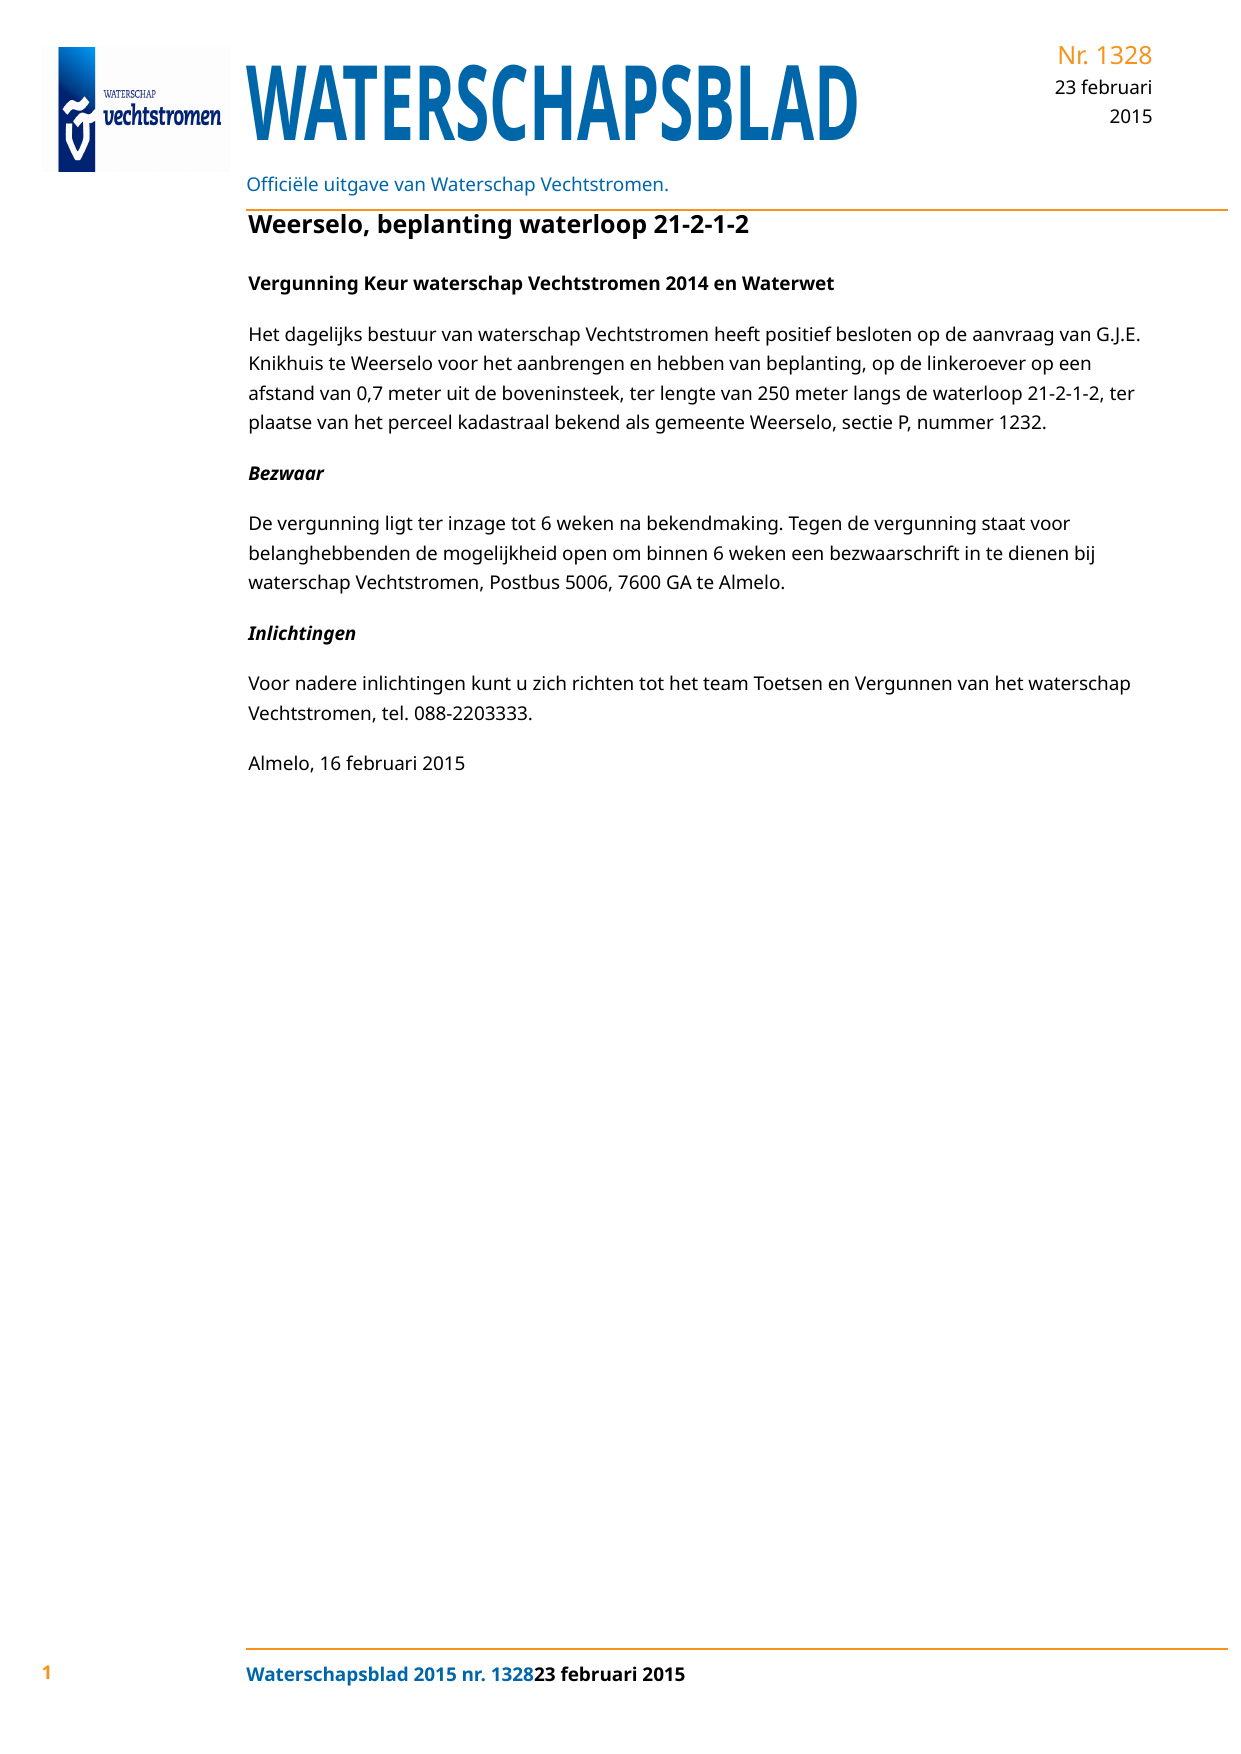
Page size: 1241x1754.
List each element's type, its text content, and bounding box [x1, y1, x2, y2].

picture [41, 47, 231, 172]
text Het dagelijks bestuur van waterschap Vechtstromen heeft positief besloten op de aanvraag van G.J.E. Knikhuis te Weerselo voor het aanbrengen en hebben van beplanting, op de linkeroever op een afstand van 0,7 meter uit de boveninsteek, ter lengte van 250 meter langs de waterloop 21-2-1-2, ter plaatse van het perceel kadastraal bekend als gemeente Weerselo, sectie P, nummer 1232. [248, 321, 1152, 435]
text Vergunning Keur waterschap Vechtstromen 2014 en Waterwet [248, 270, 1152, 296]
text Inlichtingen [248, 620, 1152, 646]
text Almelo, 16 februari 2015 [248, 750, 1152, 776]
text Bezwaar [248, 460, 1152, 486]
text Weerselo, beplanting waterloop 21-2-1-2 [248, 211, 1152, 241]
text Voor nadere inlichtingen kunt u zich richten tot het team Toetsen en Vergunnen van het waterschap Vechtstromen, tel. 088-2203333. [248, 670, 1152, 726]
text De vergunning ligt ter inzage tot 6 weken na bekendmaking. Tegen de vergunning staat voor belanghebbenden de mogelijkheid open om binnen 6 weken een bezwaarschrift in te dienen bij waterschap Vechtstromen, Postbus 5006, 7600 GA te Almelo. [248, 510, 1152, 595]
